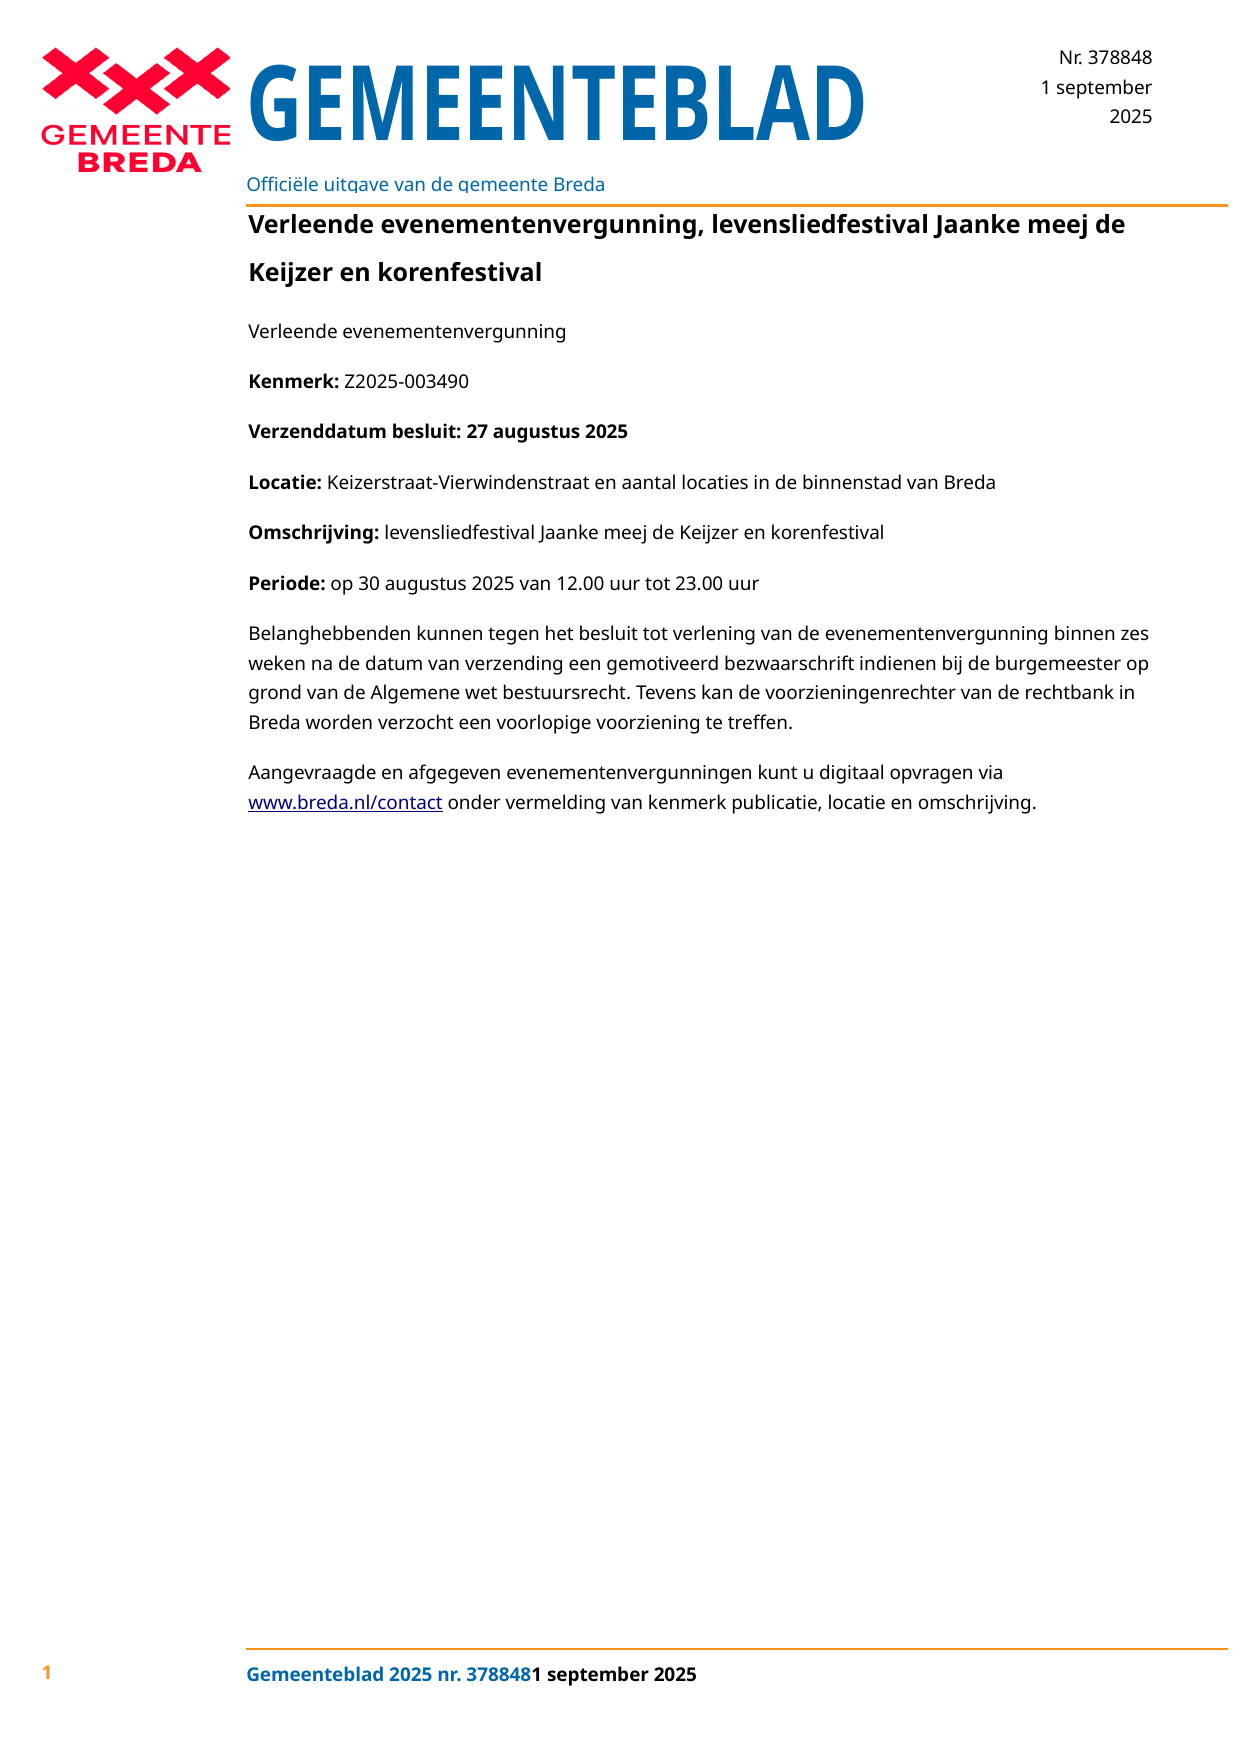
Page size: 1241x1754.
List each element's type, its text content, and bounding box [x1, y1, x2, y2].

text Aangevraagde en afgegeven evenementenvergunningen kunt u digitaal opvragen via www.breda.nl/contact onder vermelding van kenmerk publicatie, locatie en omschrijving. [248, 759, 1152, 815]
text Verleende evenementenvergunning [248, 318, 1152, 344]
text Belanghebbenden kunnen tegen het besluit tot verlening van de evenementenvergunning binnen zes weken na de datum van verzending een gemotiveerd bezwaarschrift indienen bij de burgemeester op grond van de Algemene wet bestuursrecht. Tevens kan de voorzieningenrechter van de rechtbank in Breda worden verzocht een voorlopige voorziening te treffen. [248, 620, 1152, 735]
text Verleende evenementenvergunning, levensliedfestival Jaanke meej de Keijzer en korenfestival [248, 207, 1152, 288]
text Periode: op 30 augustus 2025 van 12.00 uur tot 23.00 uur [248, 570, 1152, 596]
text Kenmerk: Z2025-003490 [248, 368, 1152, 394]
text Locatie: Keizerstraat-Vierwindenstraat en aantal locaties in de binnenstad van Breda [248, 469, 1152, 495]
text Verzenddatum besluit: 27 augustus 2025 [248, 419, 1152, 444]
text Omschrijving: levensliedfestival Jaanke meej de Keijzer en korenfestival [248, 519, 1152, 545]
picture [41, 47, 231, 172]
